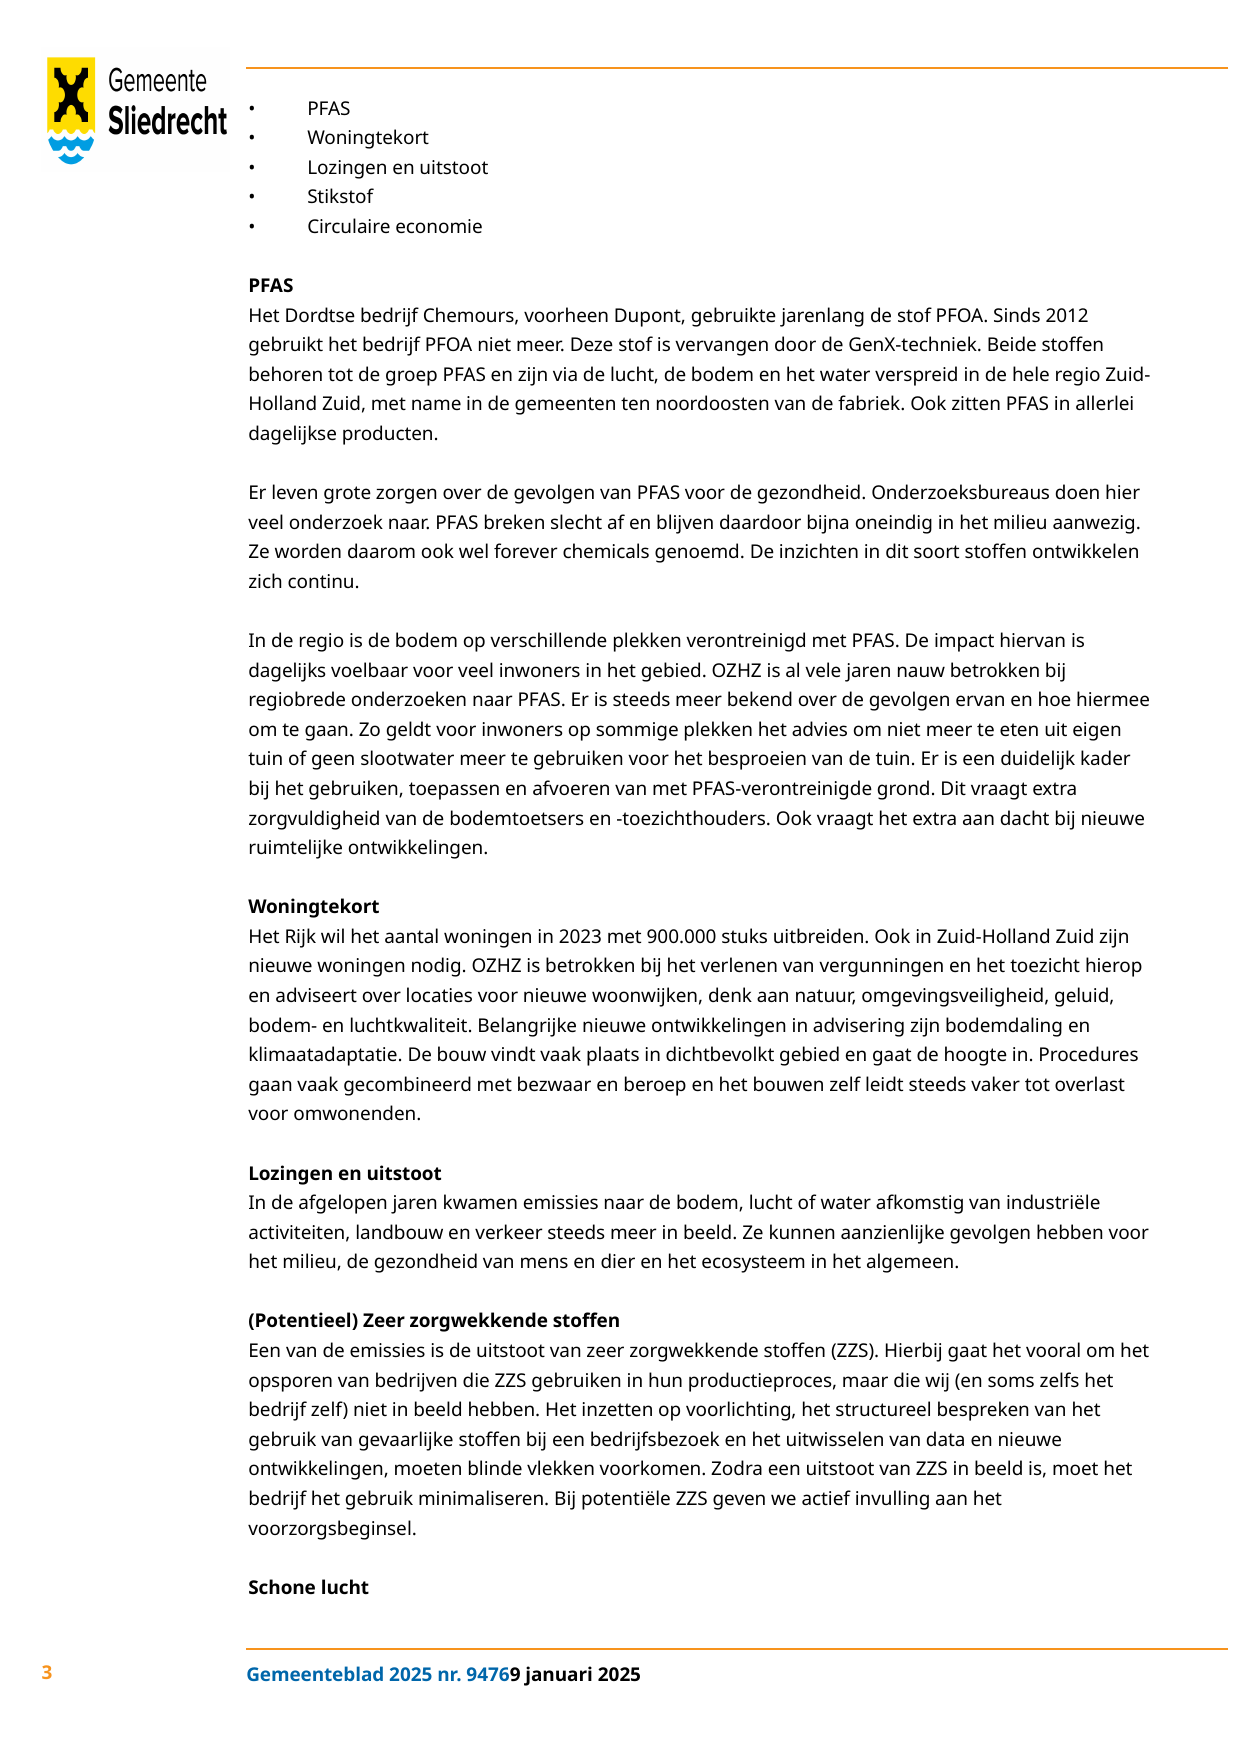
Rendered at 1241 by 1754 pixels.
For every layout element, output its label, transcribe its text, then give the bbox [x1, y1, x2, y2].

text Er leven grote zorgen over de gevolgen van PFAS voor de gezondheid. Onderzoeksbureaus doen hier veel onderzoek naar. PFAS breken slecht af en blijven daardoor bijna oneindig in het milieu aanwezig. Ze worden daarom ook wel forever chemicals genoemd. De inzichten in dit soort stoffen ontwikkelen zich continu. [248, 479, 1152, 594]
text In de afgelopen jaren kwamen emissies naar de bodem, lucht of water afkomstig van industriële activiteiten, landbouw en verkeer steeds meer in beeld. Ze kunnen aanzienlijke gevolgen hebben voor het milieu, de gezondheid van mens en dier en het ecosysteem in het algemeen. [248, 1189, 1152, 1274]
text PFAS [248, 272, 1152, 298]
picture [41, 47, 231, 172]
list Woningtekort [248, 124, 1152, 150]
list PFAS [248, 95, 1152, 121]
text (Potentieel) Zeer zorgwekkende stoffen [248, 1308, 1152, 1333]
text Een van de emissies is de uitstoot van zeer zorgwekkende stoffen (ZZS). Hierbij gaat het vooral om het opsporen van bedrijven die ZZS gebruiken in hun productieproces, maar die wij (en soms zelfs het bedrijf zelf) niet in beeld hebben. Het inzetten op voorlichting, het structureel bespreken van het gebruik van gevaarlijke stoffen bij een bedrijfsbezoek en het uitwisselen van data en nieuwe ontwikkelingen, moeten blinde vlekken voorkomen. Zodra een uitstoot van ZZS in beeld is, moet het bedrijf het gebruik minimaliseren. Bij potentiële ZZS geven we actief invulling aan het voorzorgsbeginsel. [248, 1337, 1152, 1541]
list Circulaire economie [248, 213, 1152, 239]
text Het Rijk wil het aantal woningen in 2023 met 900.000 stuks uitbreiden. Ook in Zuid-Holland Zuid zijn nieuwe woningen nodig. OZHZ is betrokken bij het verlenen van vergunningen en het toezicht hierop en adviseert over locaties voor nieuwe woonwijken, denk aan natuur, omgevingsveiligheid, geluid, bodem- en luchtkwaliteit. Belangrijke nieuwe ontwikkelingen in advisering zijn bodemdaling en klimaatadaptatie. De bouw vindt vaak plaats in dichtbevolkt gebied en gaat de hoogte in. Procedures gaan vaak gecombineerd met bezwaar en beroep en het bouwen zelf leidt steeds vaker tot overlast voor omwonenden. [248, 923, 1152, 1126]
text Lozingen en uitstoot [248, 1160, 1152, 1186]
text Woningtekort [248, 893, 1152, 919]
text Schone lucht [248, 1574, 1152, 1600]
text Het Dordtse bedrijf Chemours, voorheen Dupont, gebruikte jarenlang de stof PFOA. Sinds 2012 gebruikt het bedrijf PFOA niet meer. Deze stof is vervangen door de GenX-techniek. Beide stoffen behoren tot de groep PFAS en zijn via de lucht, de bodem en het water verspreid in de hele regio Zuid-Holland Zuid, met name in de gemeenten ten noordoosten van de fabriek. Ook zitten PFAS in allerlei dagelijkse producten. [248, 302, 1152, 446]
text In de regio is de bodem op verschillende plekken verontreinigd met PFAS. De impact hiervan is dagelijks voelbaar voor veel inwoners in het gebied. OZHZ is al vele jaren nauw betrokken bij regiobrede onderzoeken naar PFAS. Er is steeds meer bekend over de gevolgen ervan en hoe hiermee om te gaan. Zo geldt voor inwoners op sommige plekken het advies om niet meer te eten uit eigen tuin of geen slootwater meer te gebruiken voor het besproeien van de tuin. Er is een duidelijk kader bij het gebruiken, toepassen en afvoeren van met PFAS-verontreinigde grond. Dit vraagt extra zorgvuldigheid van de bodemtoetsers en -toezichthouders. Ook vraagt het extra aan dacht bij nieuwe ruimtelijke ontwikkelingen. [248, 627, 1152, 860]
list Lozingen en uitstoot [248, 154, 1152, 180]
list Stikstof [248, 183, 1152, 209]
